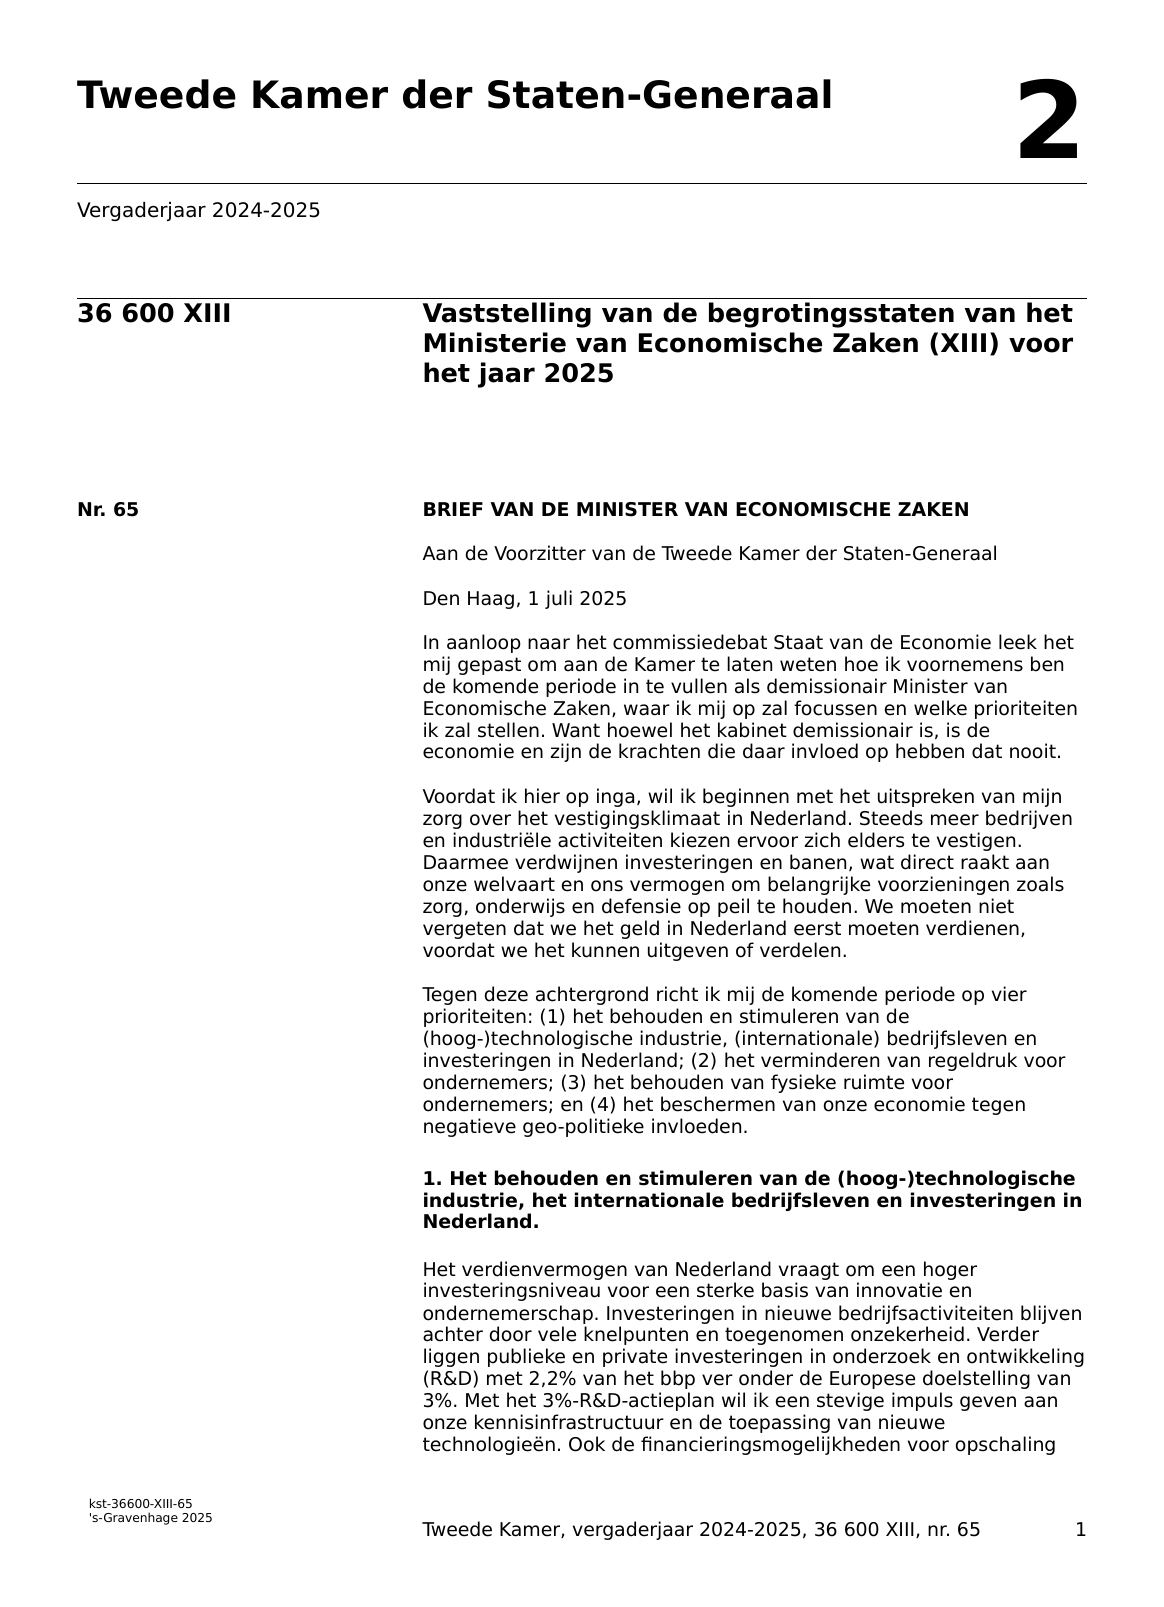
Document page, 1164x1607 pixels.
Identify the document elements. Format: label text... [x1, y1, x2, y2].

subtitle 1. Het behouden en stimuleren van de (hoog-)technologische industrie, het internationale bedrijfsleven en investeringen in Nederland. [422, 1167, 1087, 1233]
text kst-36600-XIII-65 [88, 1497, 323, 1511]
text 's-Gravenhage 2025 [88, 1511, 323, 1525]
text Aan de Voorzitter van de Tweede Kamer der Staten-Generaal [422, 543, 1087, 565]
text Tegen deze achtergrond richt ik mij de komende periode op vier prioriteiten: (1) het behouden en stimuleren van de (hoog-)technologische industrie, (internationale) bedrijfsleven en investeringen in Nederland; (2) het verminderen van regeldruk voor ondernemers; (3) het behouden van fysieke ruimte voor ondernemers; en (4) het beschermen van onze economie tegen negatieve geo-politieke invloeden. [422, 984, 1087, 1137]
text In aanloop naar het commissiedebat Staat van de Economie leek het mij gepast om aan de Kamer te laten weten hoe ik voornemens ben de komende periode in te vullen als demissionair Minister van Economische Zaken, waar ik mij op zal focussen en welke prioriteiten ik zal stellen. Want hoewel het kabinet demissionair is, is de economie en zijn de krachten die daar invloed op hebben dat nooit. [422, 632, 1087, 763]
text Het verdienvermogen van Nederland vraagt om een hoger investeringsniveau voor een sterke basis van innovatie en ondernemerschap. Investeringen in nieuwe bedrijfsactiviteiten blijven achter door vele knelpunten en toegenomen onzekerheid. Verder liggen publieke en private investeringen in onderzoek en ontwikkeling (R&D) met 2,2% van het bbp ver onder de Europese doelstelling van 3%. Met het 3%-R&D-actieplan wil ik een stevige impuls geven aan onze kennisinfrastructuur en de toepassing van nieuwe technologieën. Ook de financieringsmogelijkheden voor opschaling [422, 1258, 1087, 1456]
table_header Tweede Kamer der Staten-Generaal [77, 59, 886, 183]
subtitle 36 600 XIII Vaststelling van de begrotingsstaten van het Ministerie van Economische Zaken (XIII) voor het jaar 2025 [77, 299, 1087, 388]
table_header 2 [886, 59, 1087, 183]
text Den Haag, 1 juli 2025 [422, 587, 1087, 609]
subtitle Nr. 65 BRIEF VAN DE MINISTER VAN ECONOMISCHE ZAKEN [77, 499, 1087, 521]
table_cell Vergaderjaar 2024-2025 [77, 184, 1087, 298]
text Voordat ik hier op inga, wil ik beginnen met het uitspreken van mijn zorg over het vestigingsklimaat in Nederland. Steeds meer bedrijven en industriële activiteiten kiezen ervoor zich elders te vestigen. Daarmee verdwijnen investeringen en banen, wat direct raakt aan onze welvaart en ons vermogen om belangrijke voorzieningen zoals zorg, onderwijs en defensie op peil te houden. We moeten niet vergeten dat we het geld in Nederland eerst moeten verdienen, voordat we het kunnen uitgeven of verdelen. [422, 786, 1087, 961]
